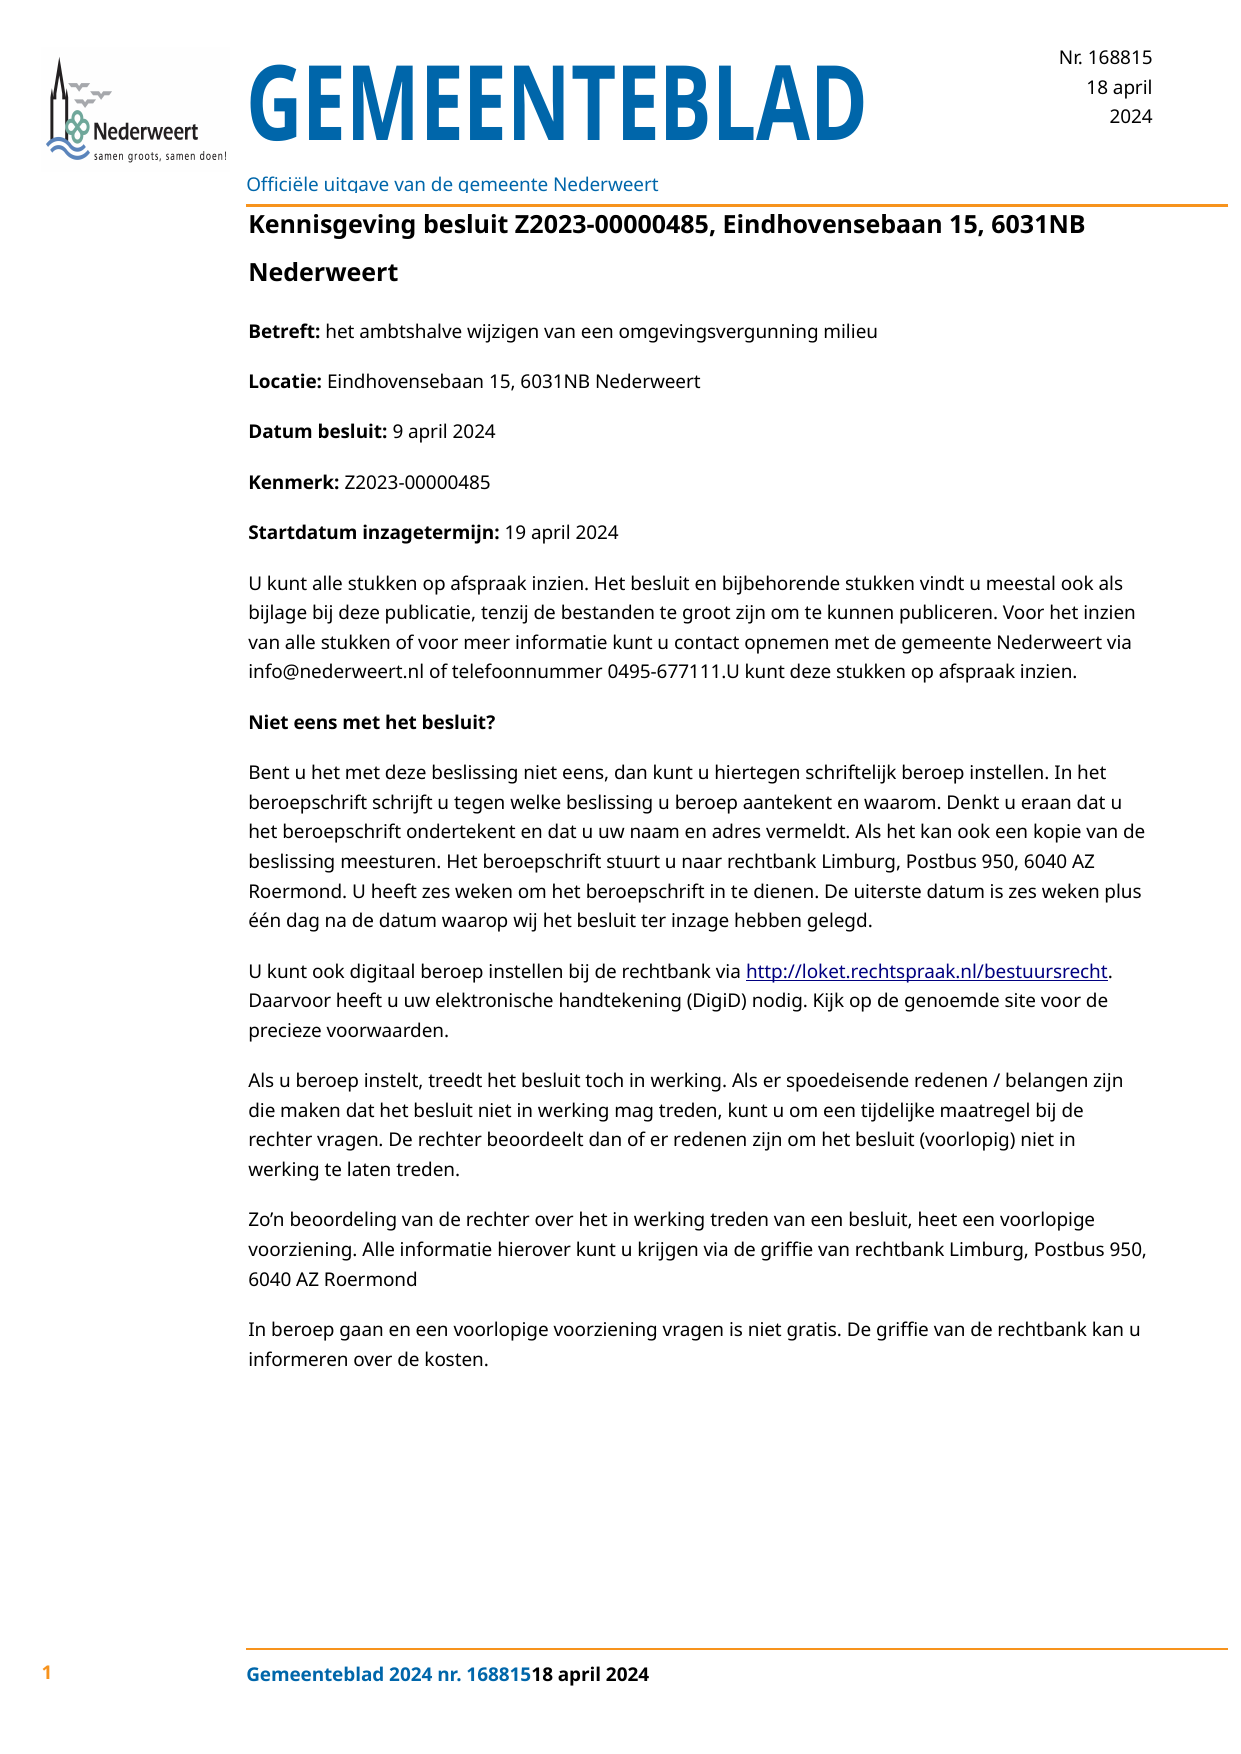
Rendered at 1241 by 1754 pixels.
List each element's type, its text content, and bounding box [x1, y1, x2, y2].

text Locatie: Eindhovensebaan 15, 6031NB Nederweert [248, 368, 1152, 394]
text U kunt ook digitaal beroep instellen bij de rechtbank via http://loket.rechtspraak.nl/bestuursrecht. Daarvoor heeft u uw elektronische handtekening (DigiD) nodig. Kijk op de genoemde site voor de precieze voorwaarden. [248, 958, 1152, 1043]
text Kennisgeving besluit Z2023-00000485, Eindhovensebaan 15, 6031NB Nederweert [248, 207, 1152, 288]
text In beroep gaan en een voorlopige voorziening vragen is niet gratis. De griffie van de rechtbank kan u informeren over de kosten. [248, 1316, 1152, 1372]
text Betreft: het ambtshalve wijzigen van een omgevingsvergunning milieu [248, 318, 1152, 344]
text Zo’n beoordeling van de rechter over het in werking treden van een besluit, heet een voorlopige voorziening. Alle informatie hierover kunt u krijgen via de griffie van rechtbank Limburg, Postbus 950, 6040 AZ Roermond [248, 1207, 1152, 1292]
text Niet eens met het besluit? [248, 709, 1152, 735]
text Datum besluit: 9 april 2024 [248, 419, 1152, 444]
text U kunt alle stukken op afspraak inzien. Het besluit en bijbehorende stukken vindt u meestal ook als bijlage bij deze publicatie, tenzij de bestanden te groot zijn om te kunnen publiceren. Voor het inzien van alle stukken of voor meer informatie kunt u contact opnemen met de gemeente Nederweert via info@nederweert.nl of telefoonnummer 0495-677111.U kunt deze stukken op afspraak inzien. [248, 570, 1152, 684]
picture [41, 47, 231, 172]
text Bent u het met deze beslissing niet eens, dan kunt u hiertegen schriftelijk beroep instellen. In het beroepschrift schrijft u tegen welke beslissing u beroep aantekent en waarom. Denkt u eraan dat u het beroepschrift ondertekent en dat u uw naam en adres vermeldt. Als het kan ook een kopie van de beslissing meesturen. Het beroepschrift stuurt u naar rechtbank Limburg, Postbus 950, 6040 AZ Roermond. U heeft zes weken om het beroepschrift in te dienen. De uiterste datum is zes weken plus één dag na de datum waarop wij het besluit ter inzage hebben gelegd. [248, 759, 1152, 933]
text Startdatum inzagetermijn: 19 april 2024 [248, 519, 1152, 545]
text Kenmerk: Z2023-00000485 [248, 469, 1152, 495]
text Als u beroep instelt, treedt het besluit toch in werking. Als er spoedeisende redenen / belangen zijn die maken dat het besluit niet in werking mag treden, kunt u om een tijdelijke maatregel bij de rechter vragen. De rechter beoordeelt dan of er redenen zijn om het besluit (voorlopig) niet in werking te laten treden. [248, 1067, 1152, 1182]
